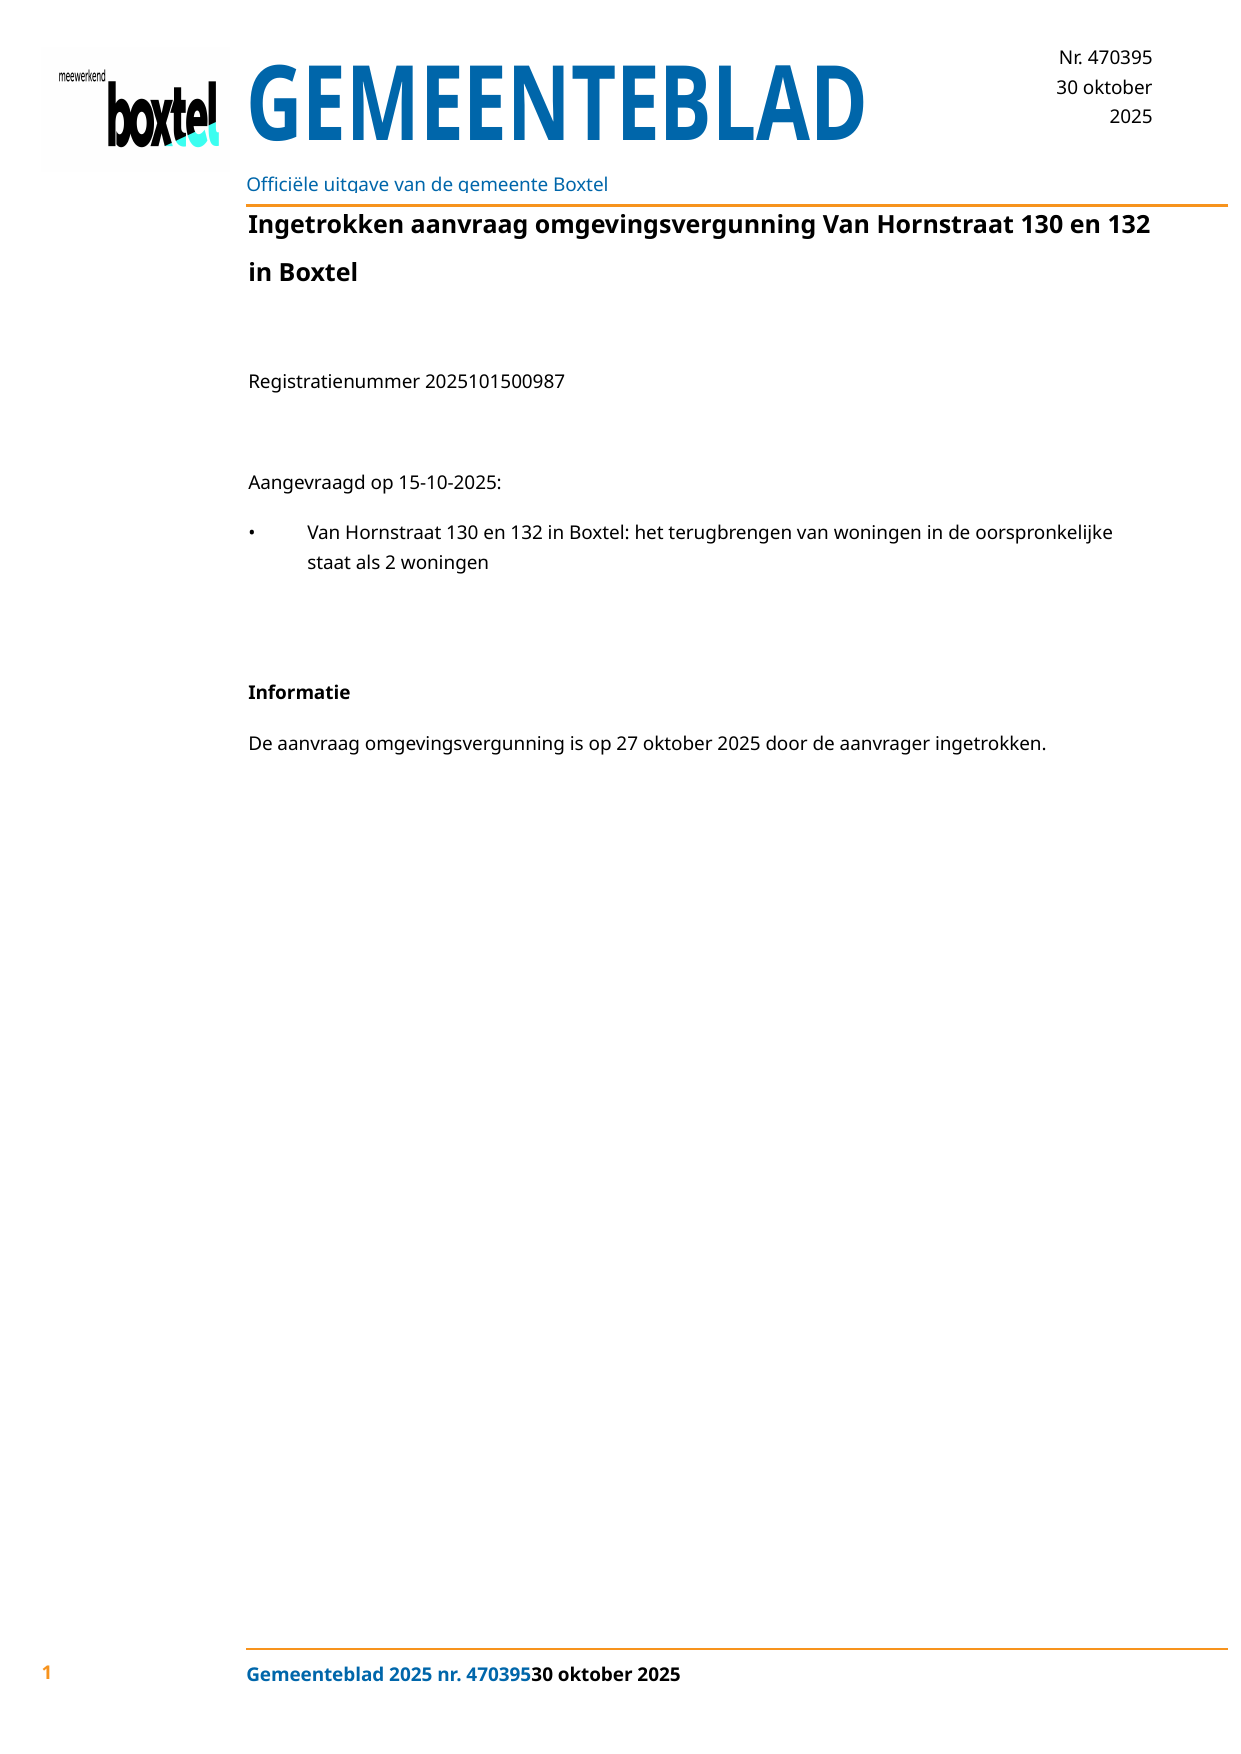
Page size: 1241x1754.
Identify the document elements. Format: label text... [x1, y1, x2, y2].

picture [41, 47, 231, 172]
text Ingetrokken aanvraag omgevingsvergunning Van Hornstraat 130 en 132 in Boxtel [248, 207, 1152, 288]
text De aanvraag omgevingsvergunning is op 27 oktober 2025 door de aanvrager ingetrokken. [248, 730, 1152, 756]
text Aangevraagd op 15-10-2025: [248, 469, 1152, 495]
list Van Hornstraat 130 en 132 in Boxtel: het terugbrengen van woningen in de oorspronkelijke staat als 2 woningen [248, 519, 1152, 575]
text Registratienummer 2025101500987 [248, 368, 1152, 394]
text Informatie [248, 679, 1152, 705]
